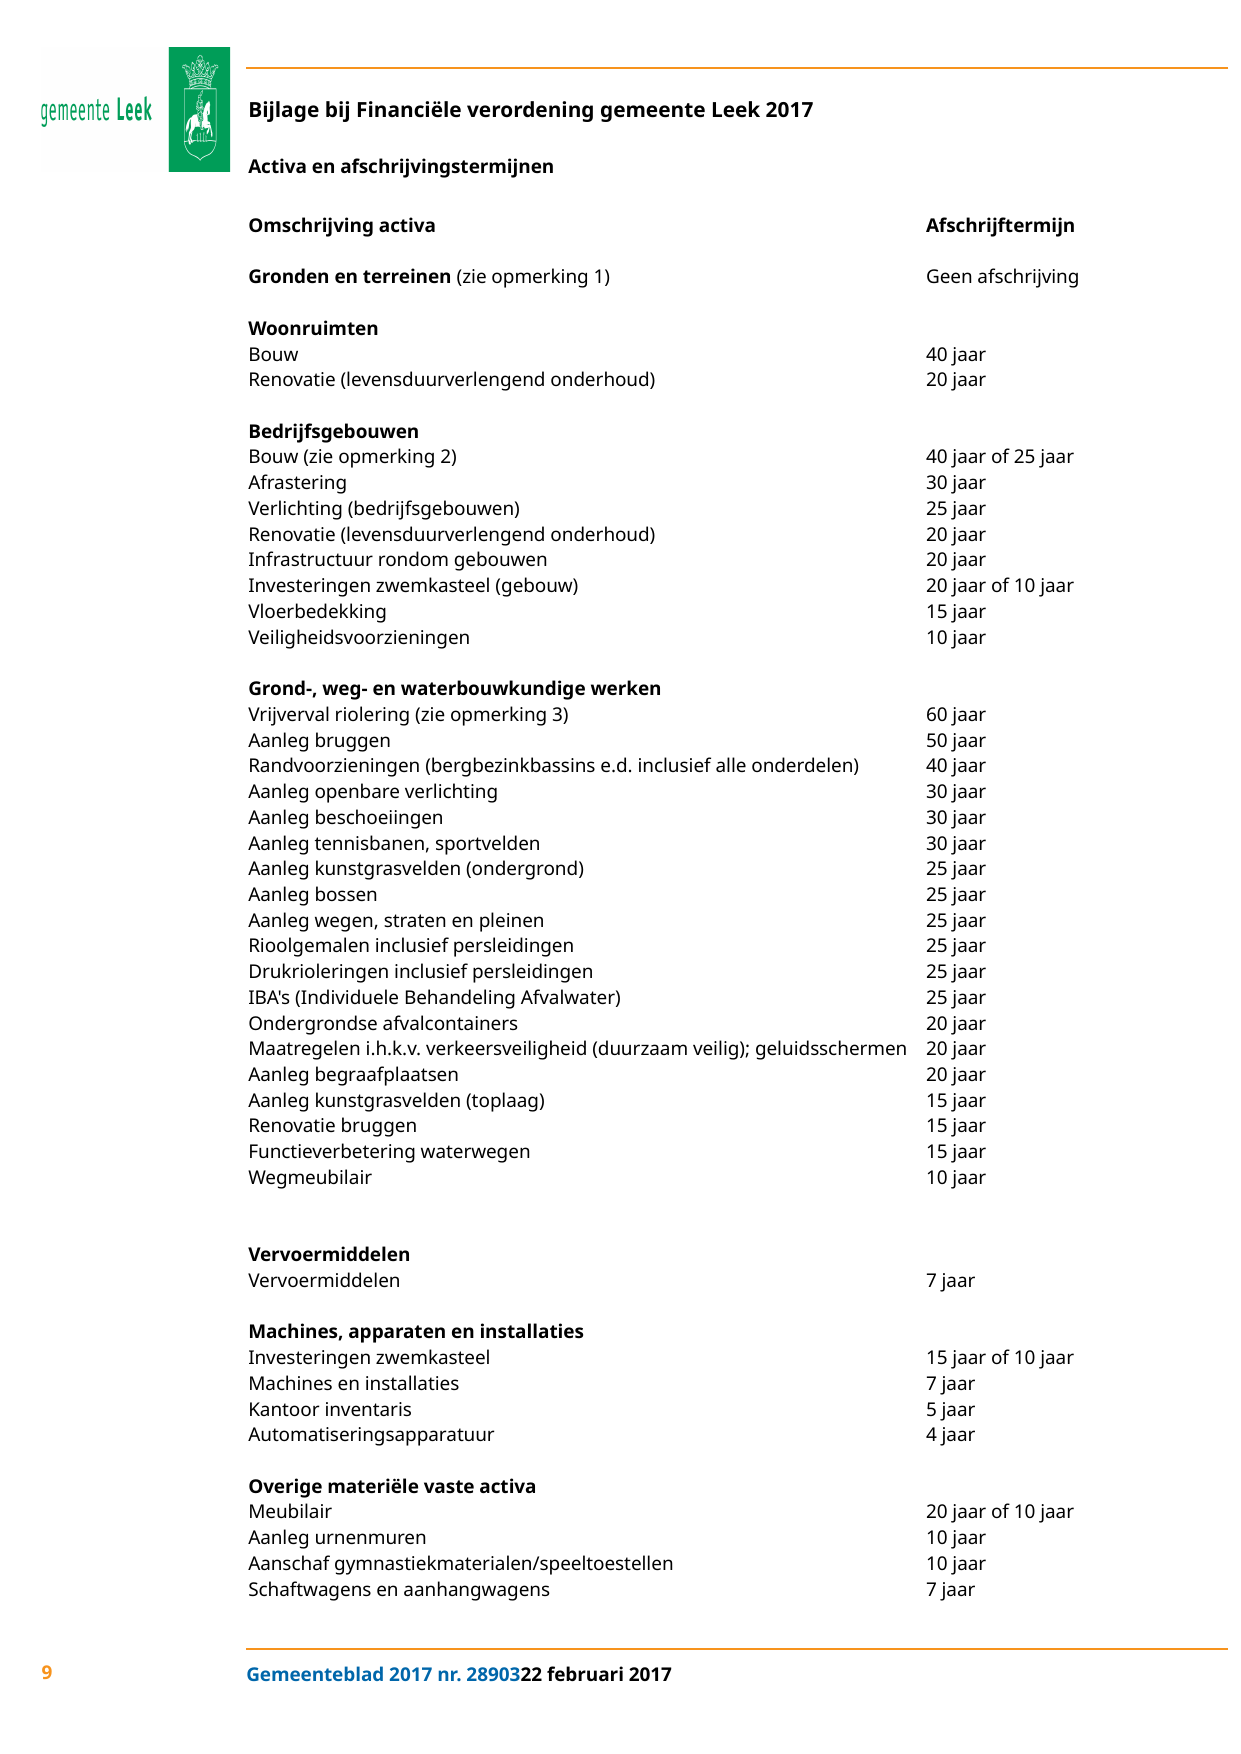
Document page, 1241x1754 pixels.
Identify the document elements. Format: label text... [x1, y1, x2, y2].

table_cell [248, 1190, 926, 1216]
table_cell Machines en installaties [248, 1370, 926, 1396]
table_cell [248, 392, 926, 418]
table_cell Randvoorzieningen (bergbezinkbassins e.d. inclusief alle onderdelen) [248, 753, 926, 778]
table_cell 4 jaar [926, 1421, 1152, 1447]
table_cell 5 jaar [926, 1396, 1152, 1421]
table_cell 20 jaar [926, 547, 1152, 572]
table_cell Vervoermiddelen [248, 1267, 926, 1293]
table_cell [248, 1216, 926, 1241]
text Activa en afschrijvingstermijnen [248, 153, 1152, 179]
table_cell 15 jaar of 10 jaar [926, 1344, 1152, 1370]
table_cell 15 jaar [926, 1113, 1152, 1138]
table_cell Schaftwagens en aanhangwagens [248, 1576, 926, 1602]
table_cell 7 jaar [926, 1370, 1152, 1396]
table_cell Overige materiële vaste activa [248, 1473, 926, 1499]
table_cell 30 jaar [926, 470, 1152, 495]
table_cell [926, 392, 1152, 418]
table_cell Investeringen zwemkasteel [248, 1344, 926, 1370]
table_cell [248, 289, 926, 315]
table_cell 25 jaar [926, 495, 1152, 521]
table_cell 20 jaar of 10 jaar [926, 1499, 1152, 1524]
table_cell Aanleg wegen, straten en pleinen [248, 907, 926, 933]
table_cell [926, 675, 1152, 701]
table_cell [926, 650, 1152, 675]
table_cell Aanleg tennisbanen, sportvelden [248, 830, 926, 855]
picture [41, 47, 231, 172]
table_cell [248, 650, 926, 675]
table_cell Renovatie (levensduurverlengend onderhoud) [248, 367, 926, 392]
table_cell 15 jaar [926, 1139, 1152, 1164]
table_cell [926, 1241, 1152, 1267]
table_cell [926, 1216, 1152, 1241]
table_cell 10 jaar [926, 624, 1152, 649]
table_header Omschrijving activa [248, 212, 926, 238]
table_cell Renovatie (levensduurverlengend onderhoud) [248, 521, 926, 547]
table_cell 25 jaar [926, 907, 1152, 933]
table_cell [926, 1473, 1152, 1499]
table_cell Functieverbetering waterwegen [248, 1139, 926, 1164]
table_cell 15 jaar [926, 598, 1152, 624]
table_cell Machines, apparaten en installaties [248, 1319, 926, 1344]
table_cell Maatregelen i.h.k.v. verkeersveiligheid (duurzaam veilig); geluidsschermen [248, 1036, 926, 1061]
table_cell Investeringen zwemkasteel (gebouw) [248, 573, 926, 598]
table_cell 10 jaar [926, 1524, 1152, 1550]
table_cell [926, 1293, 1152, 1318]
table_cell 10 jaar [926, 1164, 1152, 1190]
table_cell Bouw (zie opmerking 2) [248, 444, 926, 469]
table_cell 25 jaar [926, 933, 1152, 958]
table_cell Rioolgemalen inclusief persleidingen [248, 933, 926, 958]
table_cell Woonruimten [248, 315, 926, 341]
table_cell Infrastructuur rondom gebouwen [248, 547, 926, 572]
table_cell 7 jaar [926, 1576, 1152, 1602]
table_cell 25 jaar [926, 855, 1152, 881]
table_cell Ondergrondse afvalcontainers [248, 1010, 926, 1036]
table_cell 25 jaar [926, 958, 1152, 984]
table_cell [926, 1447, 1152, 1473]
table_cell 30 jaar [926, 830, 1152, 855]
table_cell 40 jaar [926, 341, 1152, 367]
table_cell [248, 1447, 926, 1473]
table_cell 30 jaar [926, 804, 1152, 830]
table_cell 50 jaar [926, 727, 1152, 752]
table_cell 25 jaar [926, 881, 1152, 907]
table_cell 25 jaar [926, 984, 1152, 1010]
table_cell Aanleg beschoeiingen [248, 804, 926, 830]
table_cell Grond-, weg- en waterbouwkundige werken [248, 675, 926, 701]
table_cell Bouw [248, 341, 926, 367]
table_cell 20 jaar [926, 1010, 1152, 1036]
table_cell 15 jaar [926, 1087, 1152, 1113]
table_cell Bedrijfsgebouwen [248, 418, 926, 444]
table_cell 20 jaar [926, 521, 1152, 547]
table_cell [248, 1293, 926, 1318]
table_cell 20 jaar [926, 1061, 1152, 1087]
table_cell Aanleg openbare verlichting [248, 778, 926, 804]
table_cell 60 jaar [926, 701, 1152, 727]
table_cell Aanleg kunstgrasvelden (ondergrond) [248, 855, 926, 881]
table_cell Geen afschrijving [926, 264, 1152, 289]
table_cell 20 jaar [926, 367, 1152, 392]
table_cell 40 jaar [926, 753, 1152, 778]
table_cell [926, 315, 1152, 341]
table_cell Vervoermiddelen [248, 1241, 926, 1267]
table_cell Automatiseringsapparatuur [248, 1421, 926, 1447]
table_cell Afrastering [248, 470, 926, 495]
table_cell Gronden en terreinen (zie opmerking 1) [248, 264, 926, 289]
table_cell Aanleg kunstgrasvelden (toplaag) [248, 1087, 926, 1113]
table_cell [926, 1319, 1152, 1344]
table_cell 10 jaar [926, 1550, 1152, 1576]
table_cell 20 jaar of 10 jaar [926, 573, 1152, 598]
table_cell [926, 238, 1152, 264]
table_cell Kantoor inventaris [248, 1396, 926, 1421]
table_cell 20 jaar [926, 1036, 1152, 1061]
table_cell Renovatie bruggen [248, 1113, 926, 1138]
table_cell Wegmeubilair [248, 1164, 926, 1190]
table_cell Aanleg begraafplaatsen [248, 1061, 926, 1087]
table_cell [926, 1190, 1152, 1216]
table_cell Aanleg urnenmuren [248, 1524, 926, 1550]
table_cell 40 jaar of 25 jaar [926, 444, 1152, 469]
table_cell 7 jaar [926, 1267, 1152, 1293]
table_header Afschrijftermijn [926, 212, 1152, 238]
table_cell Veiligheidsvoorzieningen [248, 624, 926, 649]
table_cell [926, 418, 1152, 444]
table_cell Vloerbedekking [248, 598, 926, 624]
table_cell [248, 238, 926, 264]
table_cell 30 jaar [926, 778, 1152, 804]
table_cell [926, 289, 1152, 315]
table_cell Meubilair [248, 1499, 926, 1524]
table_cell Verlichting (bedrijfsgebouwen) [248, 495, 926, 521]
table_cell Aanleg bossen [248, 881, 926, 907]
table_cell IBA's (Individuele Behandeling Afvalwater) [248, 984, 926, 1010]
table_cell Aanschaf gymnastiekmaterialen/speeltoestellen [248, 1550, 926, 1576]
table_cell Drukrioleringen inclusief persleidingen [248, 958, 926, 984]
table_cell Vrijverval riolering (zie opmerking 3) [248, 701, 926, 727]
table_cell Aanleg bruggen [248, 727, 926, 752]
text Bijlage bij Financiële verordening gemeente Leek 2017 [248, 95, 1152, 123]
